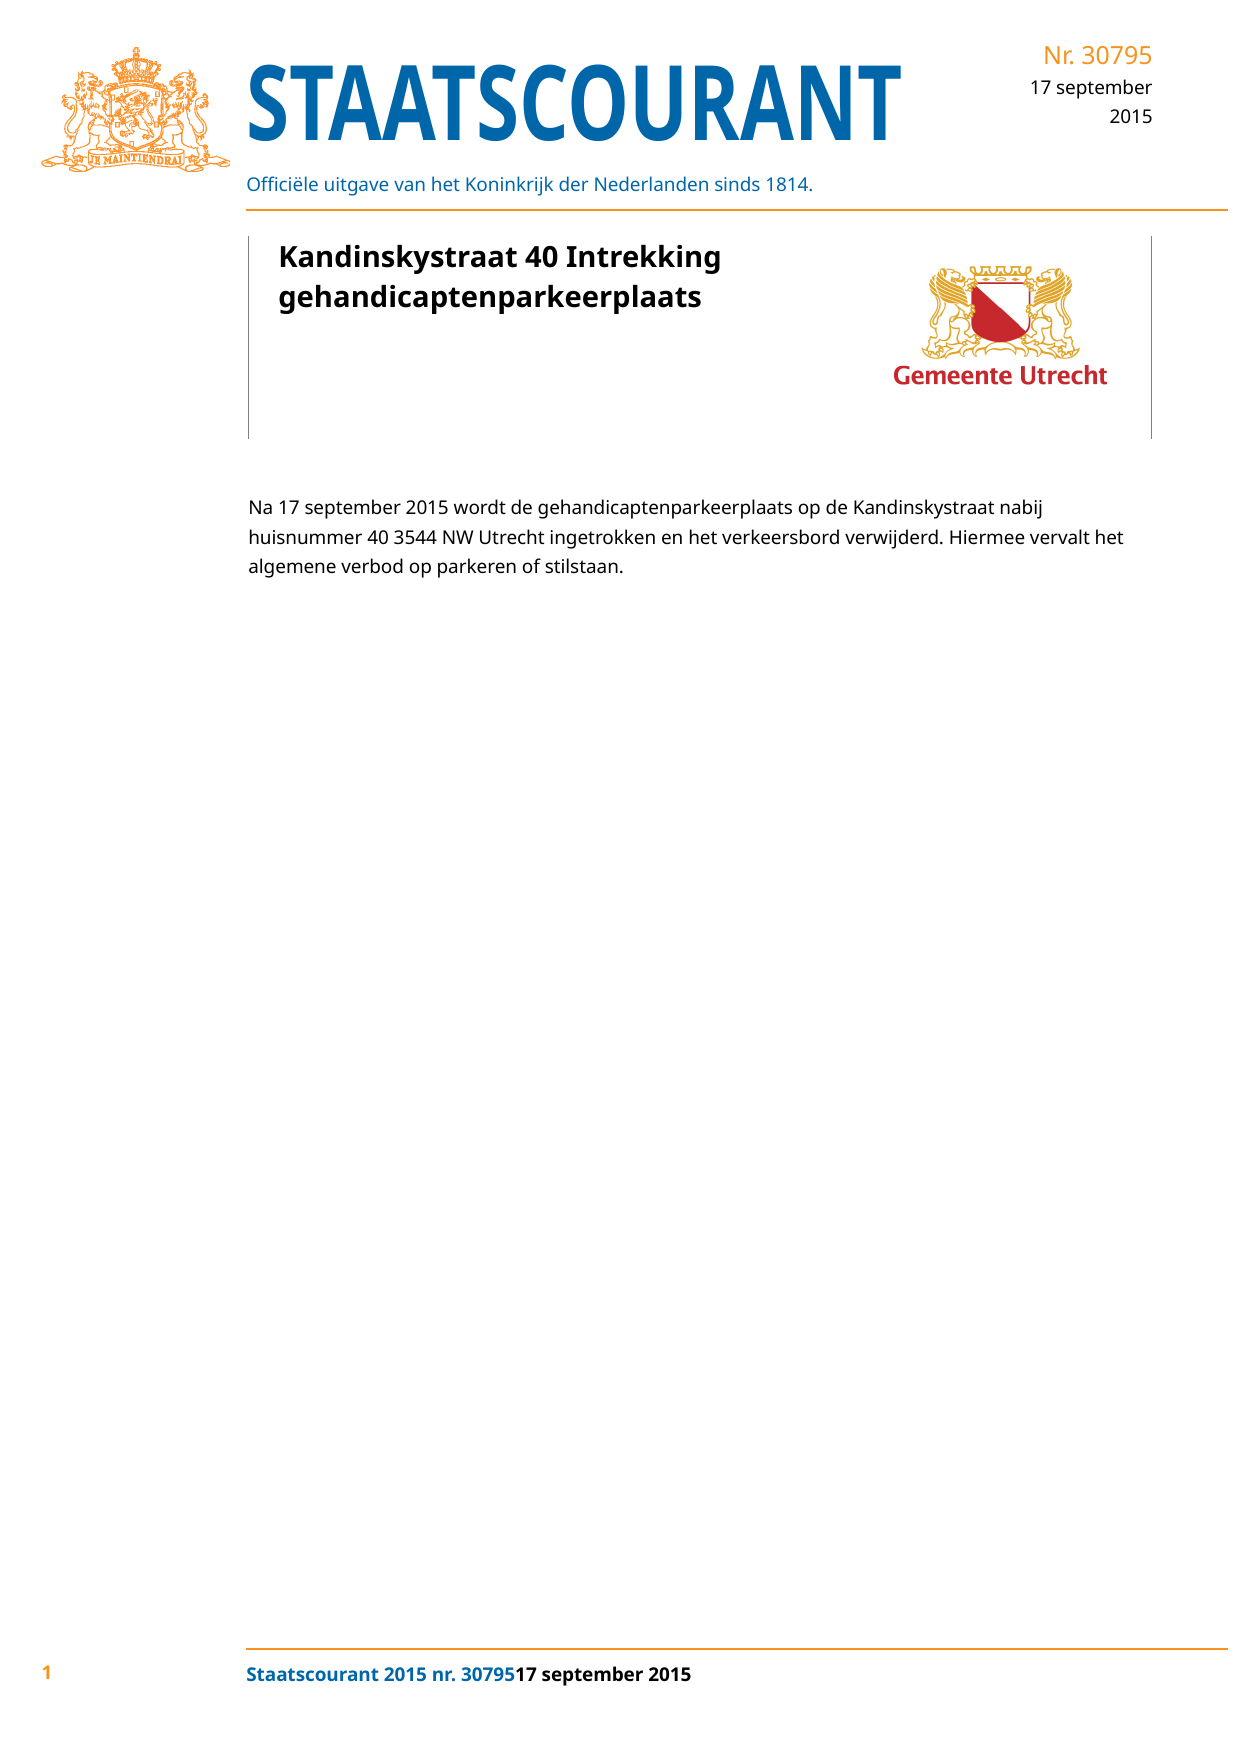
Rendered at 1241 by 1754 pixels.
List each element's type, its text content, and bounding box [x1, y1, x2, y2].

table_header [1119, 236, 1151, 413]
table_header [850, 236, 882, 413]
picture [882, 236, 1119, 414]
table_header [850, 414, 1151, 439]
text Na 17 september 2015 wordt de gehandicaptenparkeerplaats op de Kandinskystraat nabij huisnummer 40 3544 NW Utrecht ingetrokken en het verkeersbord verwijderd. Hiermee vervalt het algemene verbod op parkeren of stilstaan. [248, 494, 1152, 579]
table_header Kandinskystraat 40 Intrekking gehandicaptenparkeerplaats [249, 236, 850, 439]
picture [41, 47, 231, 172]
